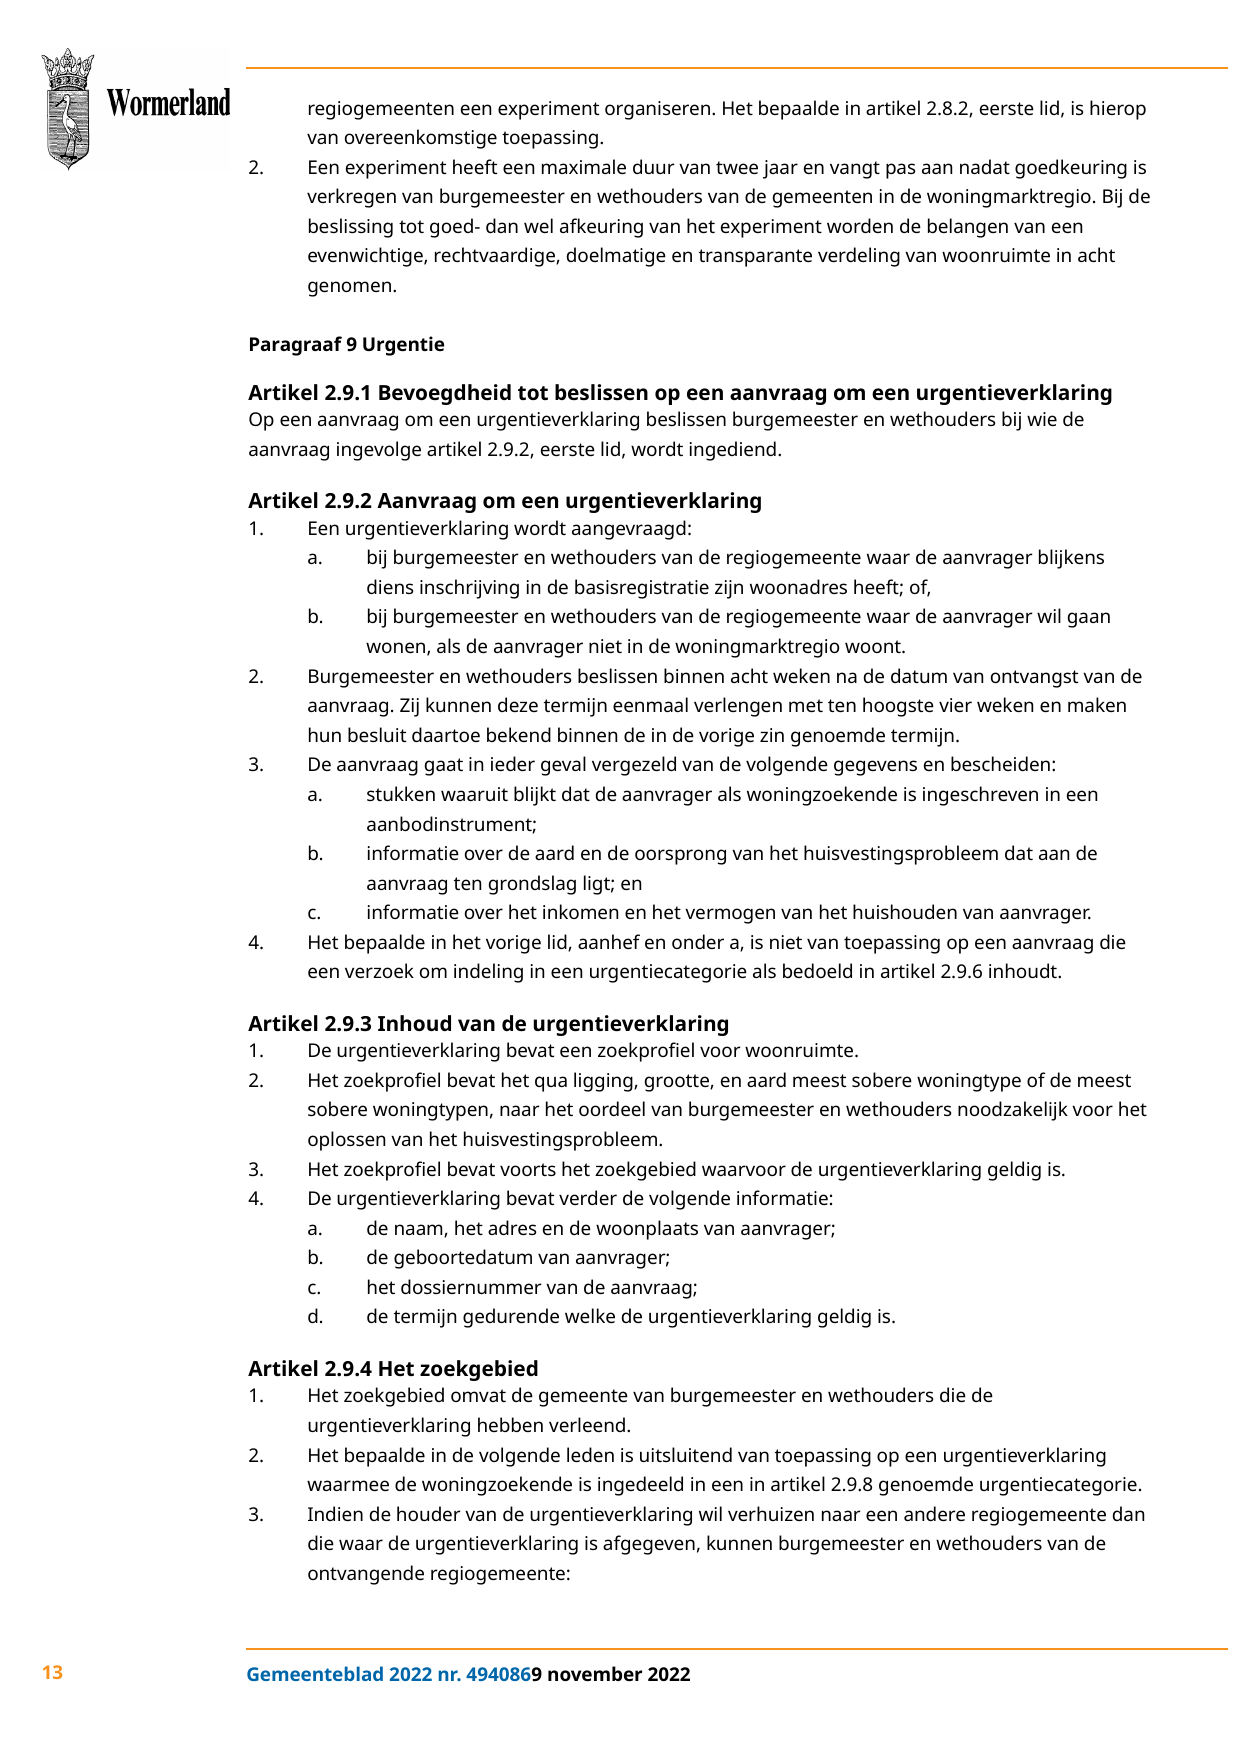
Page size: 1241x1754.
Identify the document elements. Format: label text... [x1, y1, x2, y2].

list de termijn gedurende welke de urgentieverklaring geldig is. [307, 1304, 1152, 1329]
list stukken waaruit blijkt dat de aanvrager als woningzoekende is ingeschreven in een aanbodinstrument; [307, 781, 1152, 836]
picture [41, 47, 231, 172]
list De urgentieverklaring bevat verder de volgende informatie: [248, 1185, 1152, 1211]
list De aanvraag gaat in ieder geval vergezeld van de volgende gegevens en bescheiden: [248, 752, 1152, 777]
list de naam, het adres en de woonplaats van aanvrager; [307, 1215, 1152, 1241]
list Een urgentieverklaring wordt aangevraagd: [248, 515, 1152, 541]
list Een experiment heeft een maximale duur van twee jaar en vangt pas aan nadat goedkeuring is verkregen van burgemeester en wethouders van de gemeenten in de woningmarktregio. Bij de beslissing tot goed- dan wel afkeuring van het experiment worden de belangen van een evenwichtige, rechtvaardige, doelmatige en transparante verdeling van woonruimte in acht genomen. [248, 154, 1152, 298]
list Indien de houder van de urgentieverklaring wil verhuizen naar een andere regiogemeente dan die waar de urgentieverklaring is afgegeven, kunnen burgemeester en wethouders van de ontvangende regiogemeente: [248, 1501, 1152, 1586]
text Artikel 2.9.4 Het zoekgebied [248, 1354, 1152, 1383]
list informatie over de aard en de oorsprong van het huisvestingsprobleem dat aan de aanvraag ten grondslag ligt; en [307, 840, 1152, 896]
list het dossiernummer van de aanvraag; [307, 1274, 1152, 1300]
text Op een aanvraag om een urgentieverklaring beslissen burgemeester en wethouders bij wie de aanvraag ingevolge artikel 2.9.2, eerste lid, wordt ingediend. [248, 406, 1152, 462]
list Het zoekprofiel bevat voorts het zoekgebied waarvoor de urgentieverklaring geldig is. [248, 1156, 1152, 1182]
list informatie over het inkomen en het vermogen van het huishouden van aanvrager. [307, 899, 1152, 925]
list Het bepaalde in de volgende leden is uitsluitend van toepassing op een urgentieverklaring waarmee de woningzoekende is ingedeeld in een in artikel 2.9.8 genoemde urgentiecategorie. [248, 1442, 1152, 1497]
text Artikel 2.9.3 Inhoud van de urgentieverklaring [248, 1009, 1152, 1037]
list De urgentieverklaring bevat een zoekprofiel voor woonruimte. [248, 1037, 1152, 1063]
list Het zoekgebied omvat de gemeente van burgemeester en wethouders die de urgentieverklaring hebben verleend. [248, 1383, 1152, 1438]
list de geboortedatum van aanvrager; [307, 1244, 1152, 1270]
list bij burgemeester en wethouders van de regiogemeente waar de aanvrager blijkens diens inschrijving in de basisregistratie zijn woonadres heeft; of, [307, 544, 1152, 600]
list Het bepaalde in het vorige lid, aanhef en onder a, is niet van toepassing op een aanvraag die een verzoek om indeling in een urgentiecategorie als bedoeld in artikel 2.9.6 inhoudt. [248, 929, 1152, 984]
list Burgemeester en wethouders beslissen binnen acht weken na de datum van ontvangst van de aanvraag. Zij kunnen deze termijn eenmaal verlengen met ten hoogste vier weken en maken hun besluit daartoe bekend binnen de in de vorige zin genoemde termijn. [248, 663, 1152, 748]
list bij burgemeester en wethouders van de regiogemeente waar de aanvrager wil gaan wonen, als de aanvrager niet in de woningmarktregio woont. [307, 604, 1152, 659]
text Artikel 2.9.1 Bevoegdheid tot beslissen op een aanvraag om een urgentieverklaring [248, 378, 1152, 406]
list Het zoekprofiel bevat het qua ligging, grootte, en aard meest sobere woningtype of de meest sobere woningtypen, naar het oordeel van burgemeester en wethouders noodzakelijk voor het oplossen van het huisvestingsprobleem. [248, 1067, 1152, 1152]
text Artikel 2.9.2 Aanvraag om een urgentieverklaring [248, 486, 1152, 515]
list regiogemeenten een experiment organiseren. Het bepaalde in artikel 2.8.2, eerste lid, is hierop van overeenkomstige toepassing. [248, 95, 1152, 150]
text Paragraaf 9 Urgentie [248, 331, 1152, 357]
